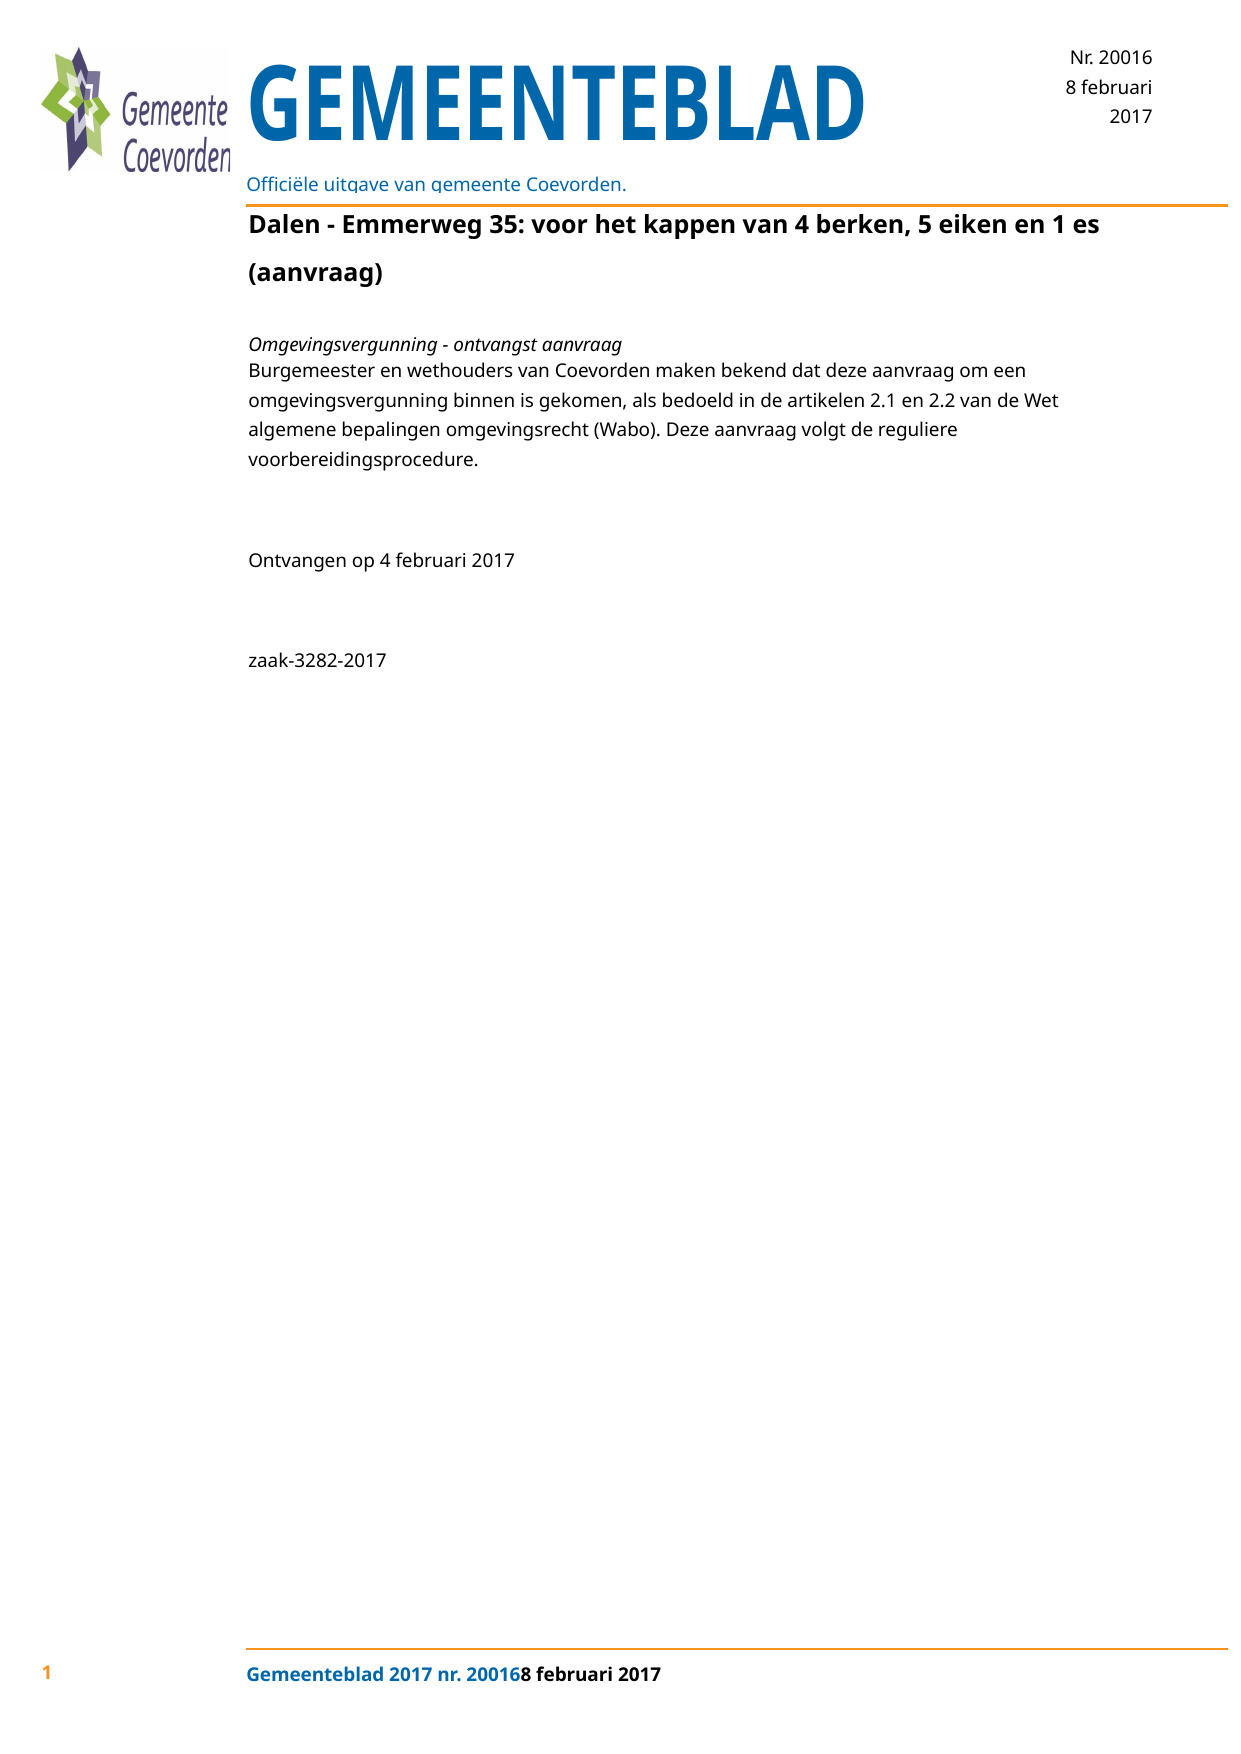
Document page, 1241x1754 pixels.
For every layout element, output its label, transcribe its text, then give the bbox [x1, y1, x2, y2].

text Burgemeester en wethouders van Coevorden maken bekend dat deze aanvraag om een omgevingsvergunning binnen is gekomen, als bedoeld in de artikelen 2.1 en 2.2 van de Wet algemene bepalingen omgevingsrecht (Wabo). Deze aanvraag volgt de reguliere voorbereidingsprocedure. [248, 357, 1152, 472]
text Dalen - Emmerweg 35: voor het kappen van 4 berken, 5 eiken en 1 es (aanvraag) [248, 207, 1152, 288]
text Ontvangen op 4 februari 2017 [248, 547, 1152, 572]
picture [41, 47, 231, 172]
text Omgevingsvergunning - ontvangst aanvraag [248, 331, 1152, 357]
text zaak-3282-2017 [248, 648, 1152, 673]
